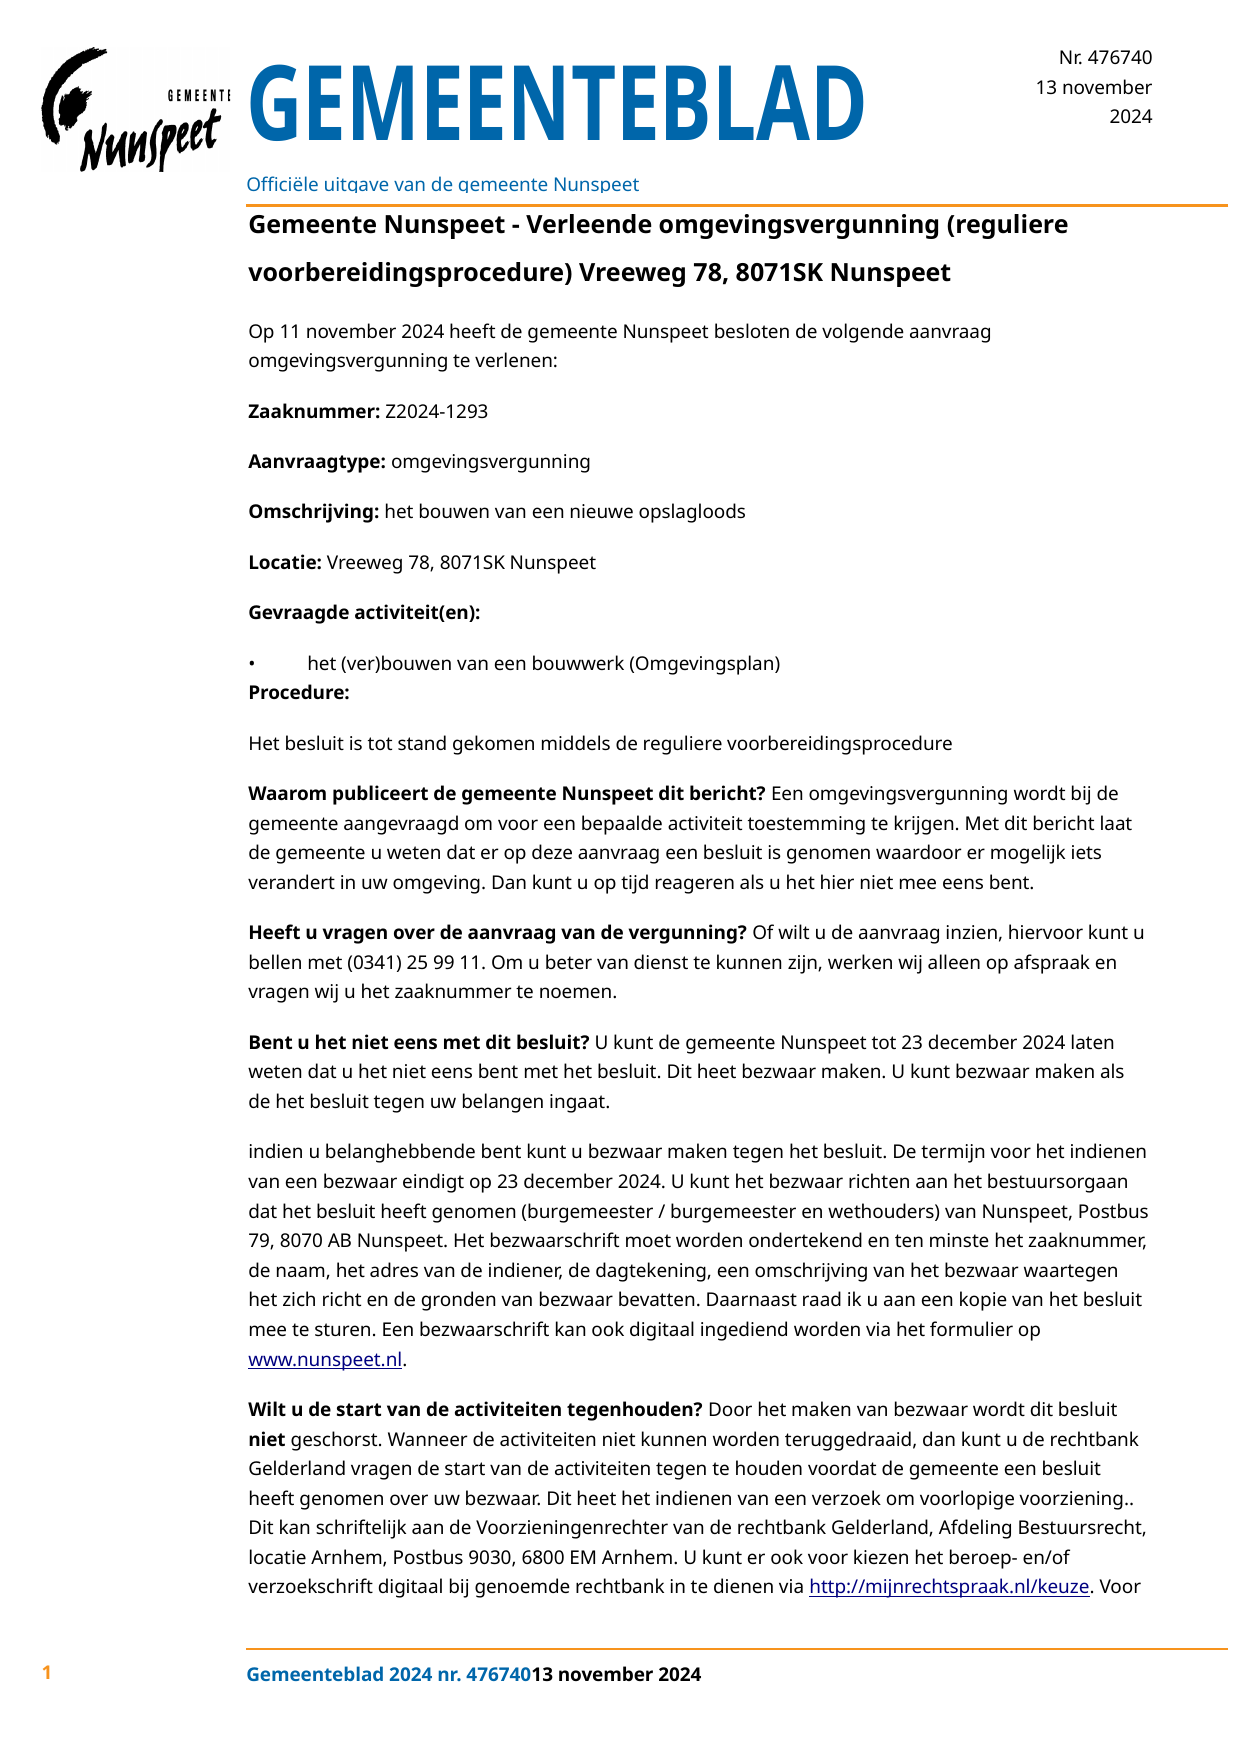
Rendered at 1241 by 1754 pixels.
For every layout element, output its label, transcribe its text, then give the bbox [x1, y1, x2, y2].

text Aanvraagtype: omgevingsvergunning [248, 448, 1152, 474]
text Gevraagde activiteit(en): [248, 599, 1152, 625]
text Heeft u vragen over de aanvraag van de vergunning? Of wilt u de aanvraag inzien, hiervoor kunt u bellen met (0341) 25 99 11. Om u beter van dienst te kunnen zijn, werken wij alleen op afspraak en vragen wij u het zaaknummer te noemen. [248, 919, 1152, 1004]
text Bent u het niet eens met dit besluit? U kunt de gemeente Nunspeet tot 23 december 2024 laten weten dat u het niet eens bent met het besluit. Dit heet bezwaar maken. U kunt bezwaar maken als de het besluit tegen uw belangen ingaat. [248, 1029, 1152, 1114]
text Locatie: Vreeweg 78, 8071SK Nunspeet [248, 549, 1152, 575]
text Gemeente Nunspeet - Verleende omgevingsvergunning (reguliere voorbereidingsprocedure) Vreeweg 78, 8071SK Nunspeet [248, 207, 1152, 288]
picture [41, 47, 231, 172]
text Op 11 november 2024 heeft de gemeente Nunspeet besloten de volgende aanvraag omgevingsvergunning te verlenen: [248, 318, 1152, 373]
text indien u belanghebbende bent kunt u bezwaar maken tegen het besluit. De termijn voor het indienen van een bezwaar eindigt op 23 december 2024. U kunt het bezwaar richten aan het bestuursorgaan dat het besluit heeft genomen (burgemeester / burgemeester en wethouders) van Nunspeet, Postbus 79, 8070 AB Nunspeet. Het bezwaarschrift moet worden ondertekend en ten minste het zaaknummer, de naam, het adres van de indiener, de dagtekening, een omschrijving van het bezwaar waartegen het zich richt en de gronden van bezwaar bevatten. Daarnaast raad ik u aan een kopie van het besluit mee te sturen. Een bezwaarschrift kan ook digitaal ingediend worden via het formulier op www.nunspeet.nl. [248, 1139, 1152, 1372]
text Procedure: [248, 679, 1152, 705]
text Het besluit is tot stand gekomen middels de reguliere voorbereidingsprocedure [248, 730, 1152, 756]
text Omschrijving: het bouwen van een nieuwe opslagloods [248, 499, 1152, 524]
text Zaaknummer: Z2024-1293 [248, 398, 1152, 424]
list het (ver)bouwen van een bouwwerk (Omgevingsplan) [248, 650, 1152, 676]
text Wilt u de start van de activiteiten tegenhouden? Door het maken van bezwaar wordt dit besluit niet geschorst. Wanneer de activiteiten niet kunnen worden teruggedraaid, dan kunt u de rechtbank Gelderland vragen de start van de activiteiten tegen te houden voordat de gemeente een besluit heeft genomen over uw bezwaar. Dit heet het indienen van een verzoek om voorlopige voorziening.. Dit kan schriftelijk aan de Voorzieningenrechter van de rechtbank Gelderland, Afdeling Bestuursrecht, locatie Arnhem, Postbus 9030, 6800 EM Arnhem. U kunt er ook voor kiezen het beroep- en/of verzoekschrift digitaal bij genoemde rechtbank in te dienen via http://mijnrechtspraak.nl/keuze. Voor [248, 1396, 1152, 1599]
text Waarom publiceert de gemeente Nunspeet dit bericht? Een omgevingsvergunning wordt bij de gemeente aangevraagd om voor een bepaalde activiteit toestemming te krijgen. Met dit bericht laat de gemeente u weten dat er op deze aanvraag een besluit is genomen waardoor er mogelijk iets verandert in uw omgeving. Dan kunt u op tijd reageren als u het hier niet mee eens bent. [248, 780, 1152, 895]
